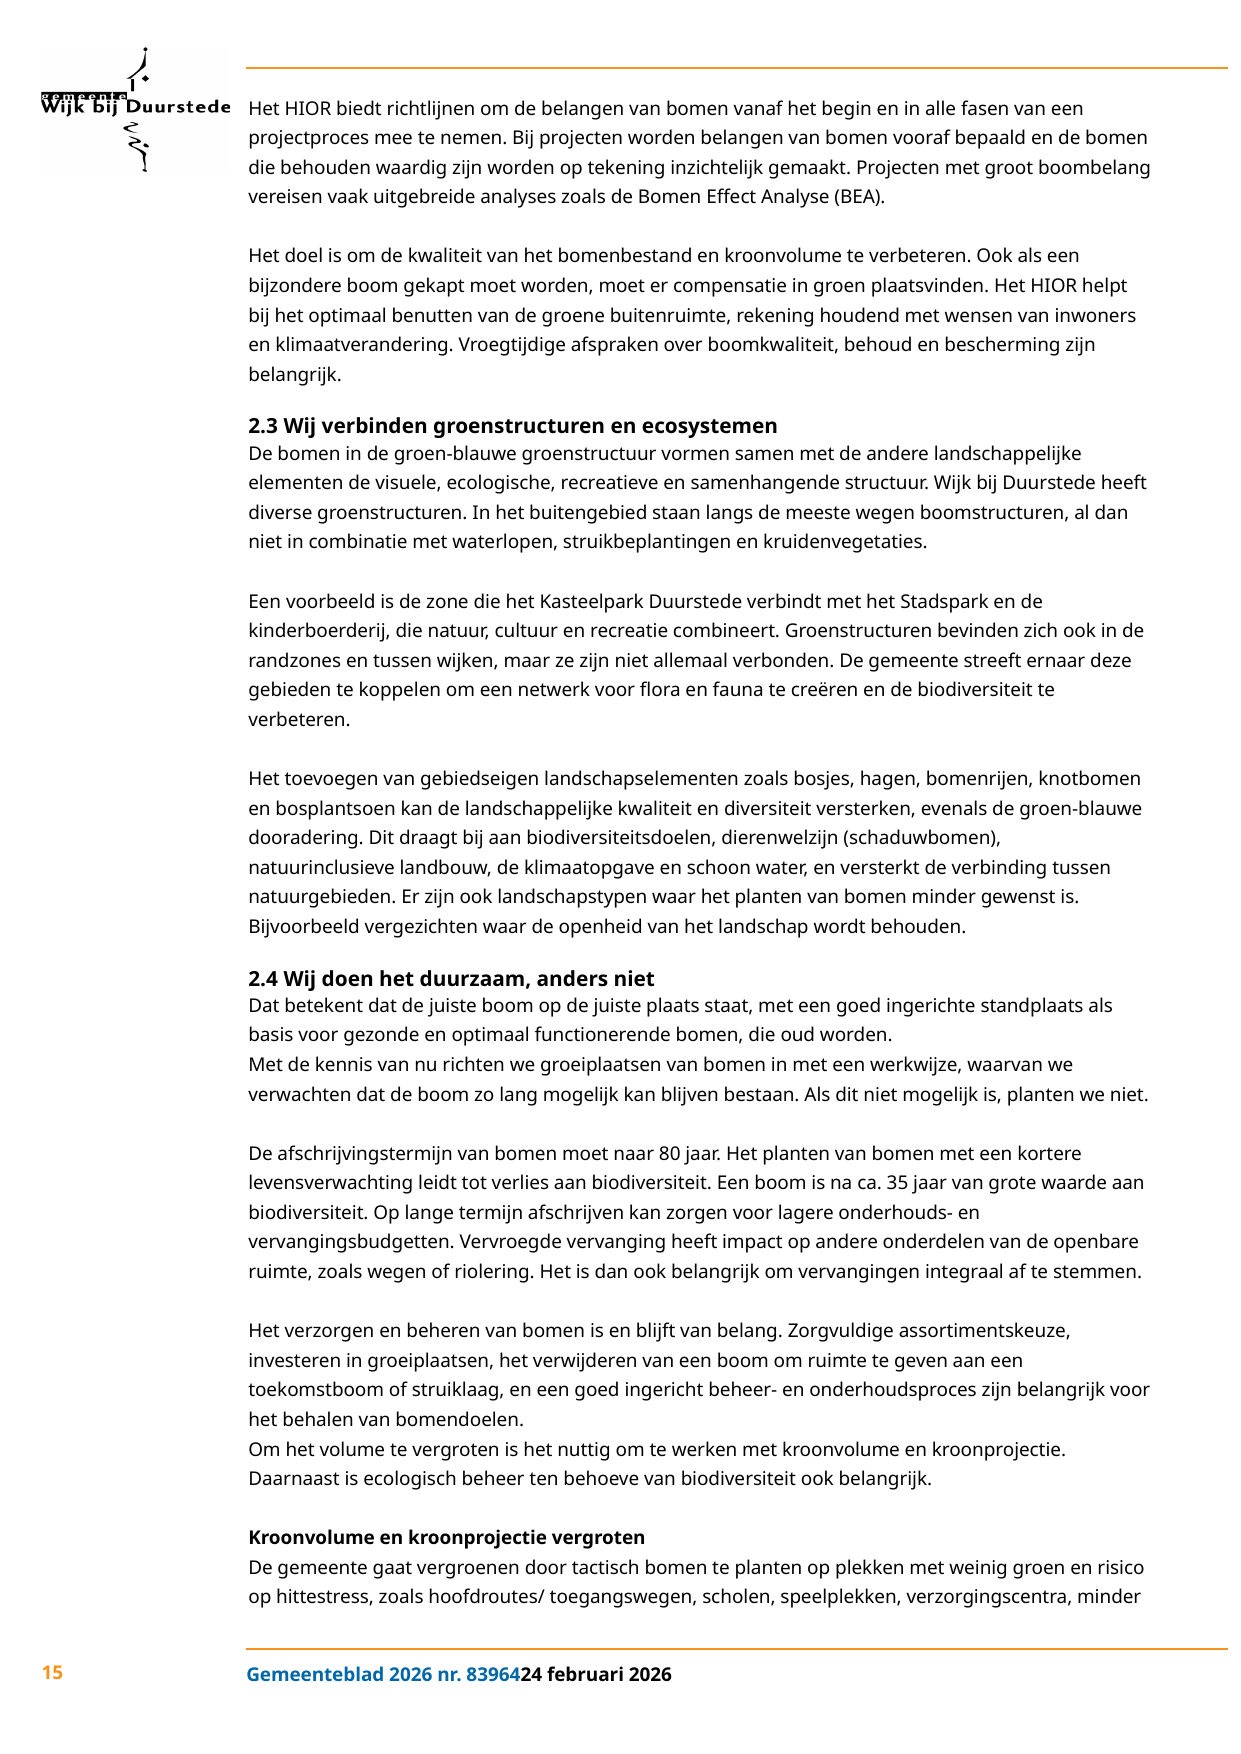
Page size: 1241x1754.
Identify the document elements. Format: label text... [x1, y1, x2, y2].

text Met de kennis van nu richten we groeiplaatsen van bomen in met een werkwijze, waarvan we verwachten dat de boom zo lang mogelijk kan blijven bestaan. Als dit niet mogelijk is, planten we niet. [248, 1051, 1152, 1107]
text Kroonvolume en kroonprojectie vergroten [248, 1524, 1152, 1550]
text 2.4 Wij doen het duurzaam, anders niet [248, 964, 1152, 992]
text Om het volume te vergroten is het nuttig om te werken met kroonvolume en kroonprojectie. Daarnaast is ecologisch beheer ten behoeve van biodiversiteit ook belangrijk. [248, 1436, 1152, 1491]
text Het doel is om de kwaliteit van het bomenbestand en kroonvolume te verbeteren. Ook als een bijzondere boom gekapt moet worden, moet er compensatie in groen plaatsvinden. Het HIOR helpt bij het optimaal benutten van de groene buitenruimte, rekening houdend met wensen van inwoners en klimaatverandering. Vroegtijdige afspraken over boomkwaliteit, behoud en bescherming zijn belangrijk. [248, 243, 1152, 387]
text De gemeente gaat vergroenen door tactisch bomen te planten op plekken met weinig groen en risico op hittestress, zoals hoofdroutes/ toegangswegen, scholen, speelplekken, verzorgingscentra, minder [248, 1554, 1152, 1609]
text Dat betekent dat de juiste boom op de juiste plaats staat, met een goed ingerichte standplaats als basis voor gezonde en optimaal functionerende bomen, die oud worden. [248, 992, 1152, 1047]
text Het HIOR biedt richtlijnen om de belangen van bomen vanaf het begin en in alle fasen van een projectproces mee te nemen. Bij projecten worden belangen van bomen vooraf bepaald en de bomen die behouden waardig zijn worden op tekening inzichtelijk gemaakt. Projecten met groot boombelang vereisen vaak uitgebreide analyses zoals de Bomen Effect Analyse (BEA). [248, 95, 1152, 209]
text Het toevoegen van gebiedseigen landschapselementen zoals bosjes, hagen, bomenrijen, knotbomen en bosplantsoen kan de landschappelijke kwaliteit en diversiteit versterken, evenals de groen-blauwe dooradering. Dit draagt bij aan biodiversiteitsdoelen, dierenwelzijn (schaduwbomen), natuurinclusieve landbouw, de klimaatopgave en schoon water, en versterkt de verbinding tussen natuurgebieden. Er zijn ook landschapstypen waar het planten van bomen minder gewenst is. Bijvoorbeeld vergezichten waar de openheid van het landschap wordt behouden. [248, 765, 1152, 939]
text 2.3 Wij verbinden groenstructuren en ecosystemen [248, 411, 1152, 440]
text De afschrijvingstermijn van bomen moet naar 80 jaar. Het planten van bomen met een kortere levensverwachting leidt tot verlies aan biodiversiteit. Een boom is na ca. 35 jaar van grote waarde aan biodiversiteit. Op lange termijn afschrijven kan zorgen voor lagere onderhouds- en vervangingsbudgetten. Vervroegde vervanging heeft impact op andere onderdelen van de openbare ruimte, zoals wegen of riolering. Het is dan ook belangrijk om vervangingen integraal af te stemmen. [248, 1140, 1152, 1284]
text Een voorbeeld is de zone die het Kasteelpark Duurstede verbindt met het Stadspark en de kinderboerderij, die natuur, cultuur en recreatie combineert. Groenstructuren bevinden zich ook in de randzones en tussen wijken, maar ze zijn niet allemaal verbonden. De gemeente streeft ernaar deze gebieden te koppelen om een netwerk voor flora en fauna te creëren en de biodiversiteit te verbeteren. [248, 588, 1152, 732]
picture [41, 47, 231, 172]
text De bomen in de groen-blauwe groenstructuur vormen samen met de andere landschappelijke elementen de visuele, ecologische, recreatieve en samenhangende structuur. Wijk bij Duurstede heeft diverse groenstructuren. In het buitengebied staan langs de meeste wegen boomstructuren, al dan niet in combinatie met waterlopen, struikbeplantingen en kruidenvegetaties. [248, 440, 1152, 554]
text Het verzorgen en beheren van bomen is en blijft van belang. Zorgvuldige assortimentskeuze, investeren in groeiplaatsen, het verwijderen van een boom om ruimte te geven aan een toekomstboom of struiklaag, en een goed ingericht beheer- en onderhoudsproces zijn belangrijk voor het behalen van bomendoelen. [248, 1317, 1152, 1432]
